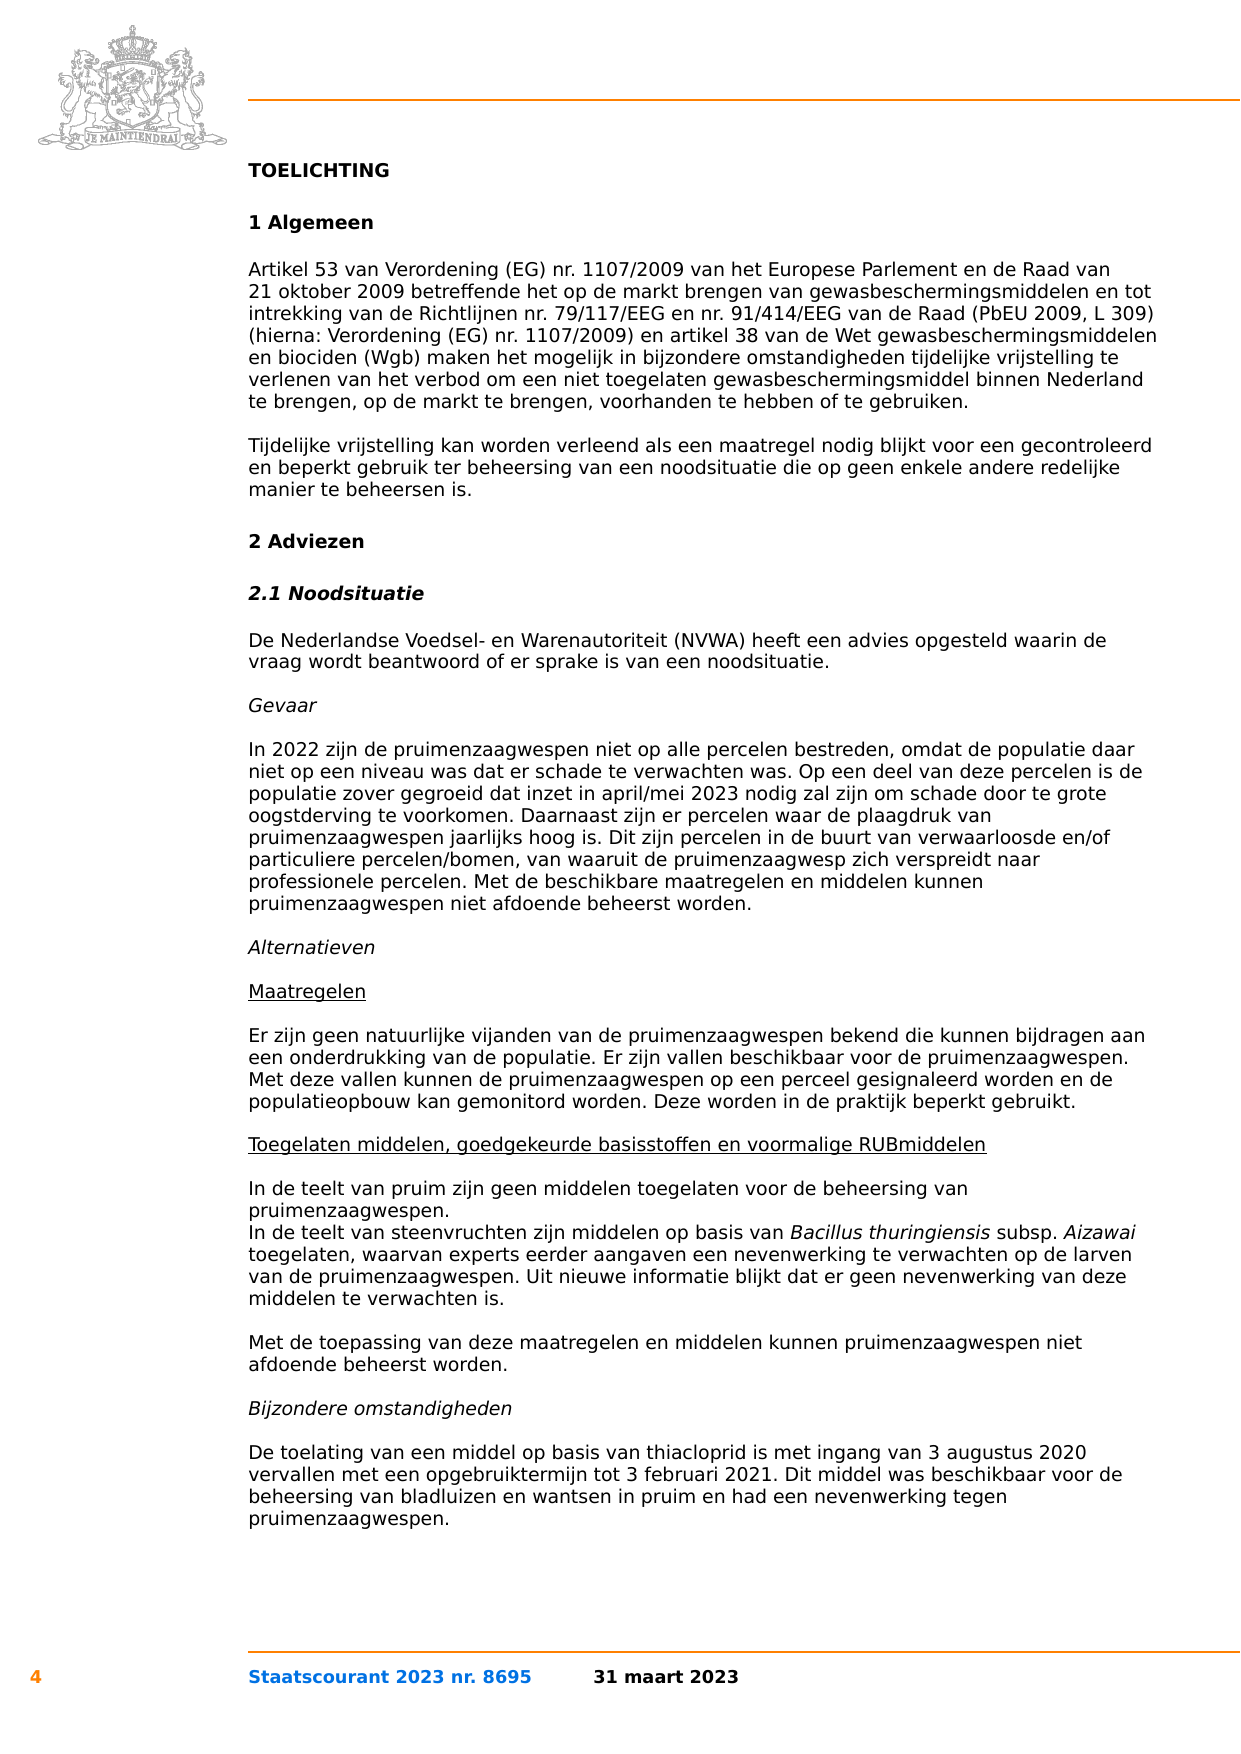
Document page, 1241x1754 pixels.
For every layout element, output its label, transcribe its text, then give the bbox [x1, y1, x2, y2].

text In de teelt van steenvruchten zijn middelen op basis van Bacillus thuringiensis subsp. Aizawai toegelaten, waarvan experts eerder aangaven een nevenwerking te verwachten op de larven van de pruimenzaagwespen. Uit nieuwe informatie blijkt dat er geen nevenwerking van deze middelen te verwachten is. [248, 1222, 1163, 1310]
text Er zijn geen natuurlijke vijanden van de pruimenzaagwespen bekend die kunnen bijdragen aan een onderdrukking van de populatie. Er zijn vallen beschikbaar voor de pruimenzaagwespen. Met deze vallen kunnen de pruimenzaagwespen op een perceel gesignaleerd worden en de populatieopbouw kan gemonitord worden. Deze worden in de praktijk beperkt gebruikt. [248, 1024, 1163, 1112]
text De toelating van een middel op basis van thiacloprid is met ingang van 3 augustus 2020 vervallen met een opgebruiktermijn tot 3 februari 2021. Dit middel was beschikbaar voor de beheersing van bladluizen en wantsen in pruim en had een nevenwerking tegen pruimenzaagwespen. [248, 1442, 1163, 1529]
subtitle Bijzondere omstandigheden [248, 1398, 1163, 1420]
subtitle 1 Algemeen [248, 212, 1163, 234]
text Met de toepassing van deze maatregelen en middelen kunnen pruimenzaagwespen niet afdoende beheerst worden. [248, 1332, 1163, 1376]
picture [38, 25, 227, 150]
text In 2022 zijn de pruimenzaagwespen niet op alle percelen bestreden, omdat de populatie daar niet op een niveau was dat er schade te verwachten was. Op een deel van deze percelen is de populatie zover gegroeid dat inzet in april/mei 2023 nodig zal zijn om schade door te grote oogstderving te voorkomen. Daarnaast zijn er percelen waar de plaagdruk van pruimenzaagwespen jaarlijks hoog is. Dit zijn percelen in de buurt van verwaarloosde en/of particuliere percelen/bomen, van waaruit de pruimenzaagwesp zich verspreidt naar professionele percelen. Met de beschikbare maatregelen en middelen kunnen pruimenzaagwespen niet afdoende beheerst worden. [248, 739, 1163, 915]
text Artikel 53 van Verordening (EG) nr. 1107/2009 van het Europese Parlement en de Raad van 21 oktober 2009 betreffende het op de markt brengen van gewasbeschermingsmiddelen en tot intrekking van de Richtlijnen nr. 79/117/EEG en nr. 91/414/EEG van de Raad (PbEU 2009, L 309) (hierna: Verordening (EG) nr. 1107/2009) en artikel 38 van de Wet gewasbeschermingsmiddelen en biociden (Wgb) maken het mogelijk in bijzondere omstandigheden tijdelijke vrijstelling te verlenen van het verbod om een niet toegelaten gewasbeschermingsmiddel binnen Nederland te brengen, op de markt te brengen, voorhanden te hebben of te gebruiken. [248, 259, 1163, 413]
subtitle Gevaar [248, 695, 1163, 717]
subtitle 2.1 Noodsituatie [248, 582, 1163, 604]
subtitle Maatregelen [248, 981, 1163, 1003]
subtitle Toegelaten middelen, goedgekeurde basisstoffen en voormalige RUBmiddelen [248, 1134, 1163, 1156]
text De Nederlandse Voedsel- en Warenautoriteit (NVWA) heeft een advies opgesteld waarin de vraag wordt beantwoord of er sprake is van een noodsituatie. [248, 629, 1163, 673]
text Tijdelijke vrijstelling kan worden verleend als een maatregel nodig blijkt voor een gecontroleerd en beperkt gebruik ter beheersing van een noodsituatie die op geen enkele andere redelijke manier te beheersen is. [248, 434, 1163, 501]
subtitle Alternatieven [248, 937, 1163, 959]
subtitle TOELICHTING [248, 160, 1163, 182]
subtitle 2 Adviezen [248, 531, 1163, 552]
text In de teelt van pruim zijn geen middelen toegelaten voor de beheersing van pruimenzaagwespen. [248, 1178, 1163, 1222]
